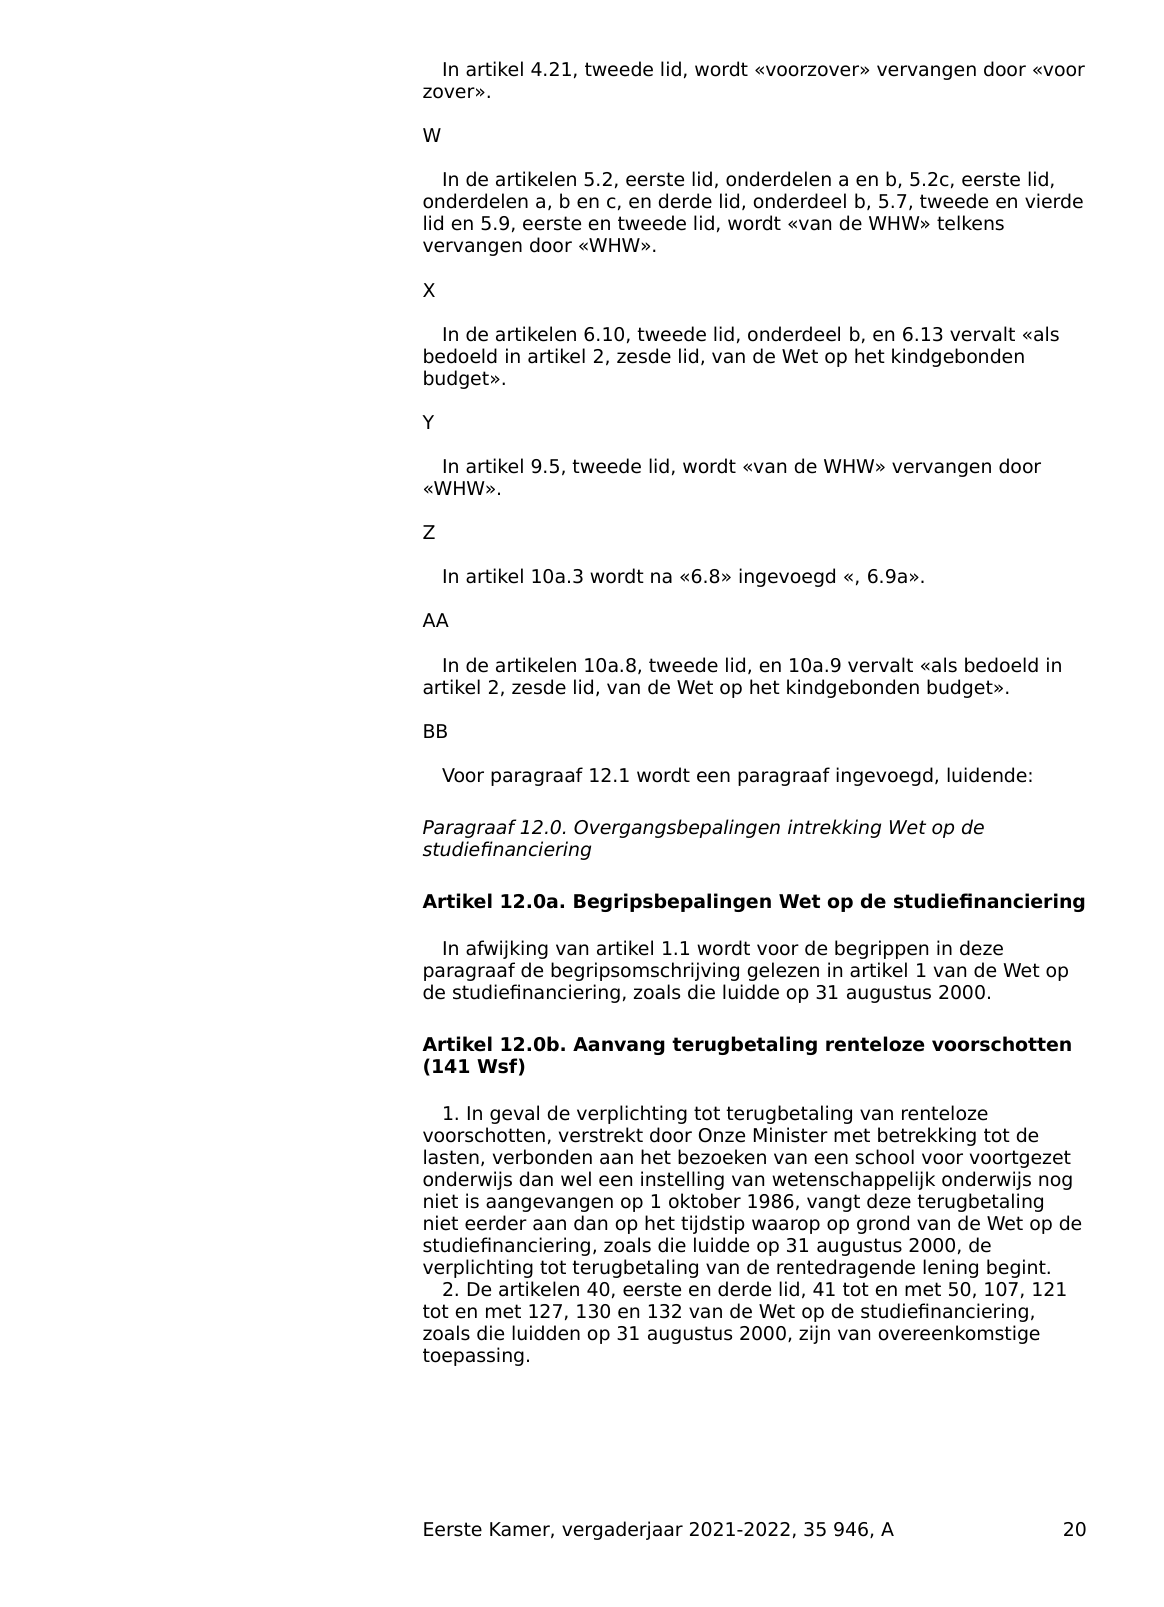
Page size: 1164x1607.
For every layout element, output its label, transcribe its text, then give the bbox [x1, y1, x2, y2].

text In artikel 10a.3 wordt na «6.8» ingevoegd «, 6.9a». [422, 566, 1087, 588]
subtitle Paragraaf 12.0. Overgangsbepalingen intrekking Wet op de studiefinanciering [422, 817, 1087, 861]
text In artikel 9.5, tweede lid, wordt «van de WHW» vervangen door «WHW». [422, 456, 1087, 500]
text In artikel 4.21, tweede lid, wordt «voorzover» vervangen door «voor zover». [422, 59, 1087, 103]
text Z [422, 522, 1087, 544]
text Y [422, 412, 1087, 434]
text BB [422, 721, 1087, 743]
text In afwijking van artikel 1.1 wordt voor de begrippen in deze paragraaf de begripsomschrijving gelezen in artikel 1 van de Wet op de studiefinanciering, zoals die luidde op 31 augustus 2000. [422, 938, 1087, 1004]
text In de artikelen 5.2, eerste lid, onderdelen a en b, 5.2c, eerste lid, onderdelen a, b en c, en derde lid, onderdeel b, 5.7, tweede en vierde lid en 5.9, eerste en tweede lid, wordt «van de WHW» telkens vervangen door «WHW». [422, 169, 1087, 257]
text W [422, 125, 1087, 147]
text X [422, 279, 1087, 301]
text In de artikelen 10a.8, tweede lid, en 10a.9 vervalt «als bedoeld in artikel 2, zesde lid, van de Wet op het kindgebonden budget». [422, 654, 1087, 698]
text AA [422, 610, 1087, 632]
text Voor paragraaf 12.1 wordt een paragraaf ingevoegd, luidende: [422, 765, 1087, 787]
text In de artikelen 6.10, tweede lid, onderdeel b, en 6.13 vervalt «als bedoeld in artikel 2, zesde lid, van de Wet op het kindgebonden budget». [422, 324, 1087, 389]
subtitle Artikel 12.0b. Aanvang terugbetaling renteloze voorschotten (141 Wsf) [422, 1034, 1087, 1078]
text 1. In geval de verplichting tot terugbetaling van renteloze voorschotten, verstrekt door Onze Minister met betrekking tot de lasten, verbonden aan het bezoeken van een school voor voortgezet onderwijs dan wel een instelling van wetenschappelijk onderwijs nog niet is aangevangen op 1 oktober 1986, vangt deze terugbetaling niet eerder aan dan op het tijdstip waarop op grond van de Wet op de studiefinanciering, zoals die luidde op 31 augustus 2000, de verplichting tot terugbetaling van de rentedragende lening begint. [422, 1103, 1087, 1278]
subtitle Artikel 12.0a. Begripsbepalingen Wet op de studiefinanciering [422, 891, 1087, 913]
text 2. De artikelen 40, eerste en derde lid, 41 tot en met 50, 107, 121 tot en met 127, 130 en 132 van de Wet op de studiefinanciering, zoals die luidden op 31 augustus 2000, zijn van overeenkomstige toepassing. [422, 1278, 1087, 1366]
